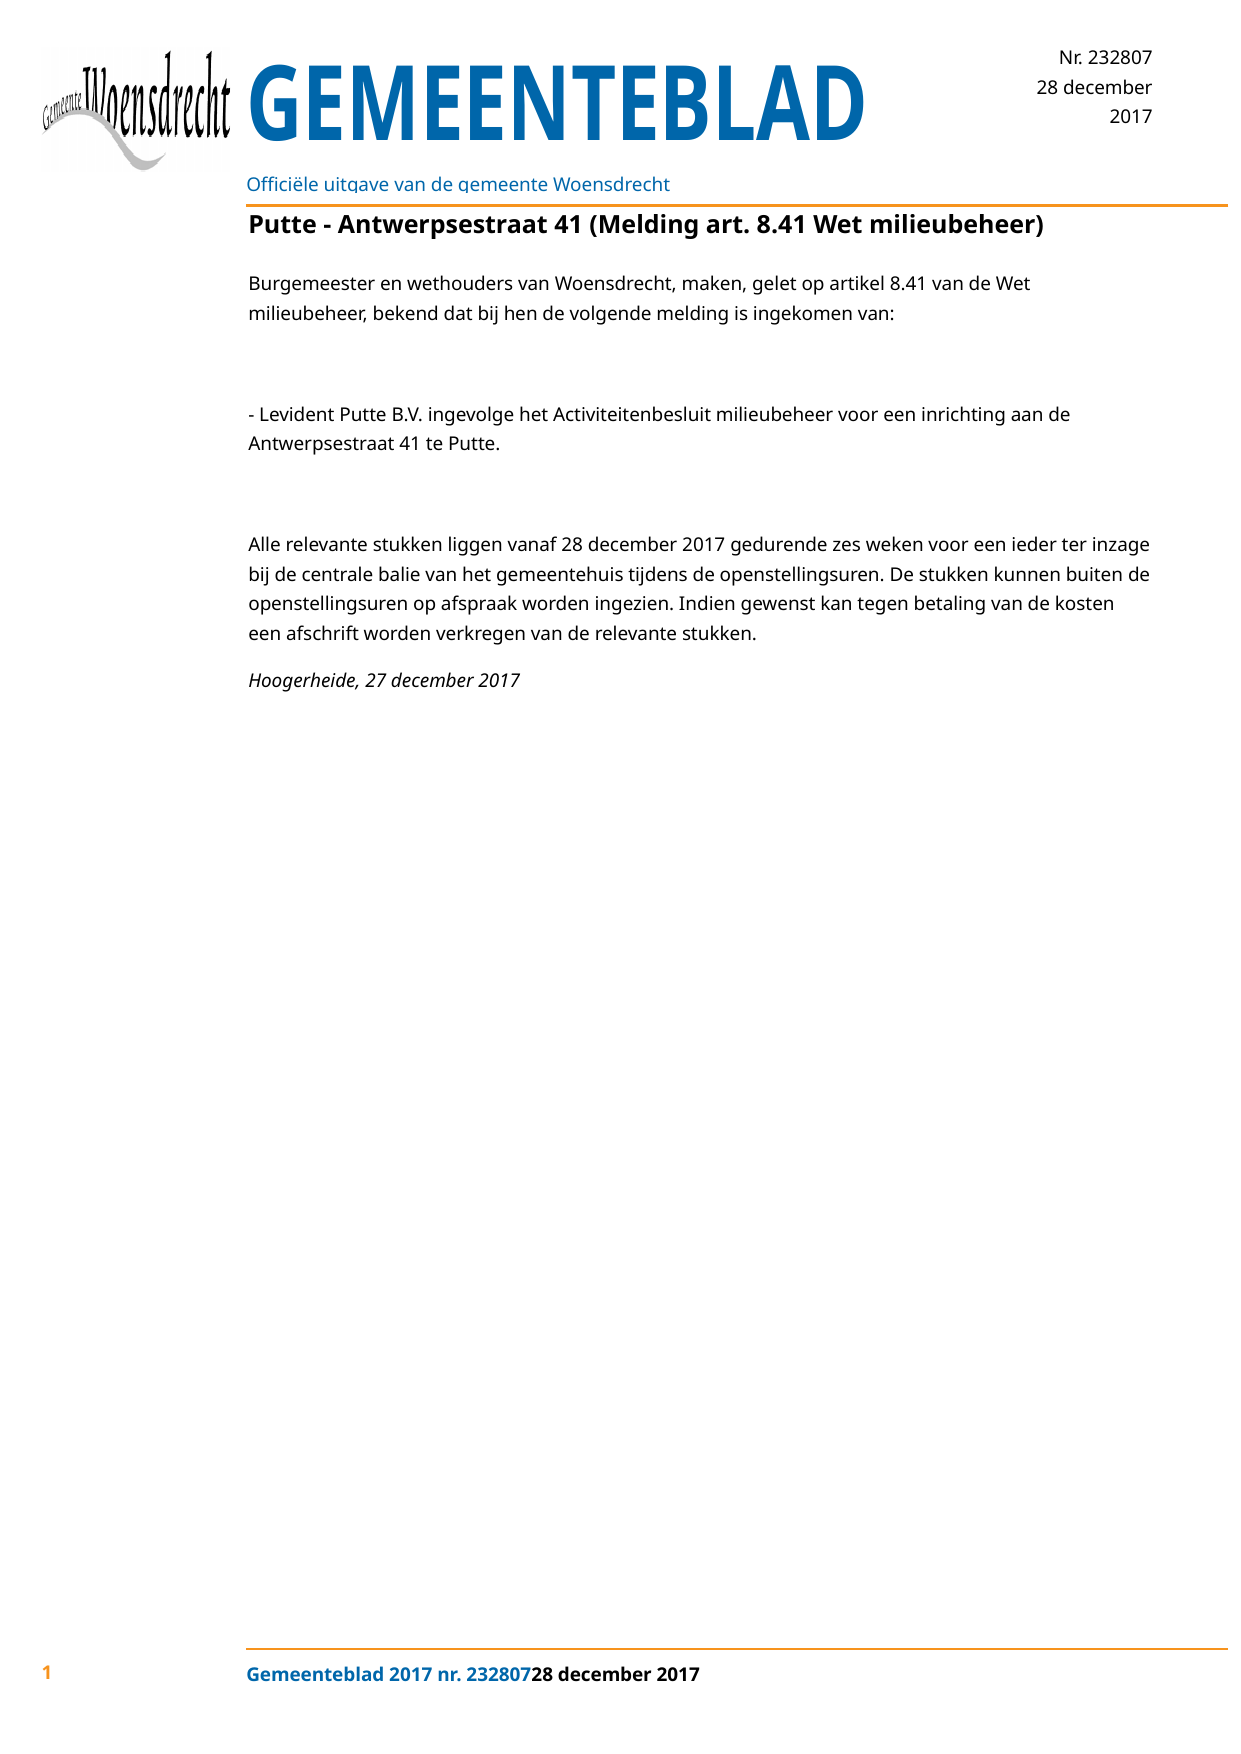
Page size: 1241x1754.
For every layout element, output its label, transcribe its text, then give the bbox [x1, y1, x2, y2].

text - Levident Putte B.V. ingevolge het Activiteitenbesluit milieubeheer voor een inrichting aan de Antwerpsestraat 41 te Putte. [248, 401, 1152, 456]
text Hoogerheide, 27 december 2017 [248, 668, 1152, 693]
text Putte - Antwerpsestraat 41 (Melding art. 8.41 Wet milieubeheer) [248, 207, 1152, 241]
text Alle relevante stukken liggen vanaf 28 december 2017 gedurende zes weken voor een ieder ter inzage bij de centrale balie van het gemeentehuis tijdens de openstellingsuren. De stukken kunnen buiten de openstellingsuren op afspraak worden ingezien. Indien gewenst kan tegen betaling van de kosten een afschrift worden verkregen van de relevante stukken. [248, 531, 1152, 646]
text Burgemeester en wethouders van Woensdrecht, maken, gelet op artikel 8.41 van de Wet milieubeheer, bekend dat bij hen de volgende melding is ingekomen van: [248, 270, 1152, 326]
picture [41, 47, 231, 172]
